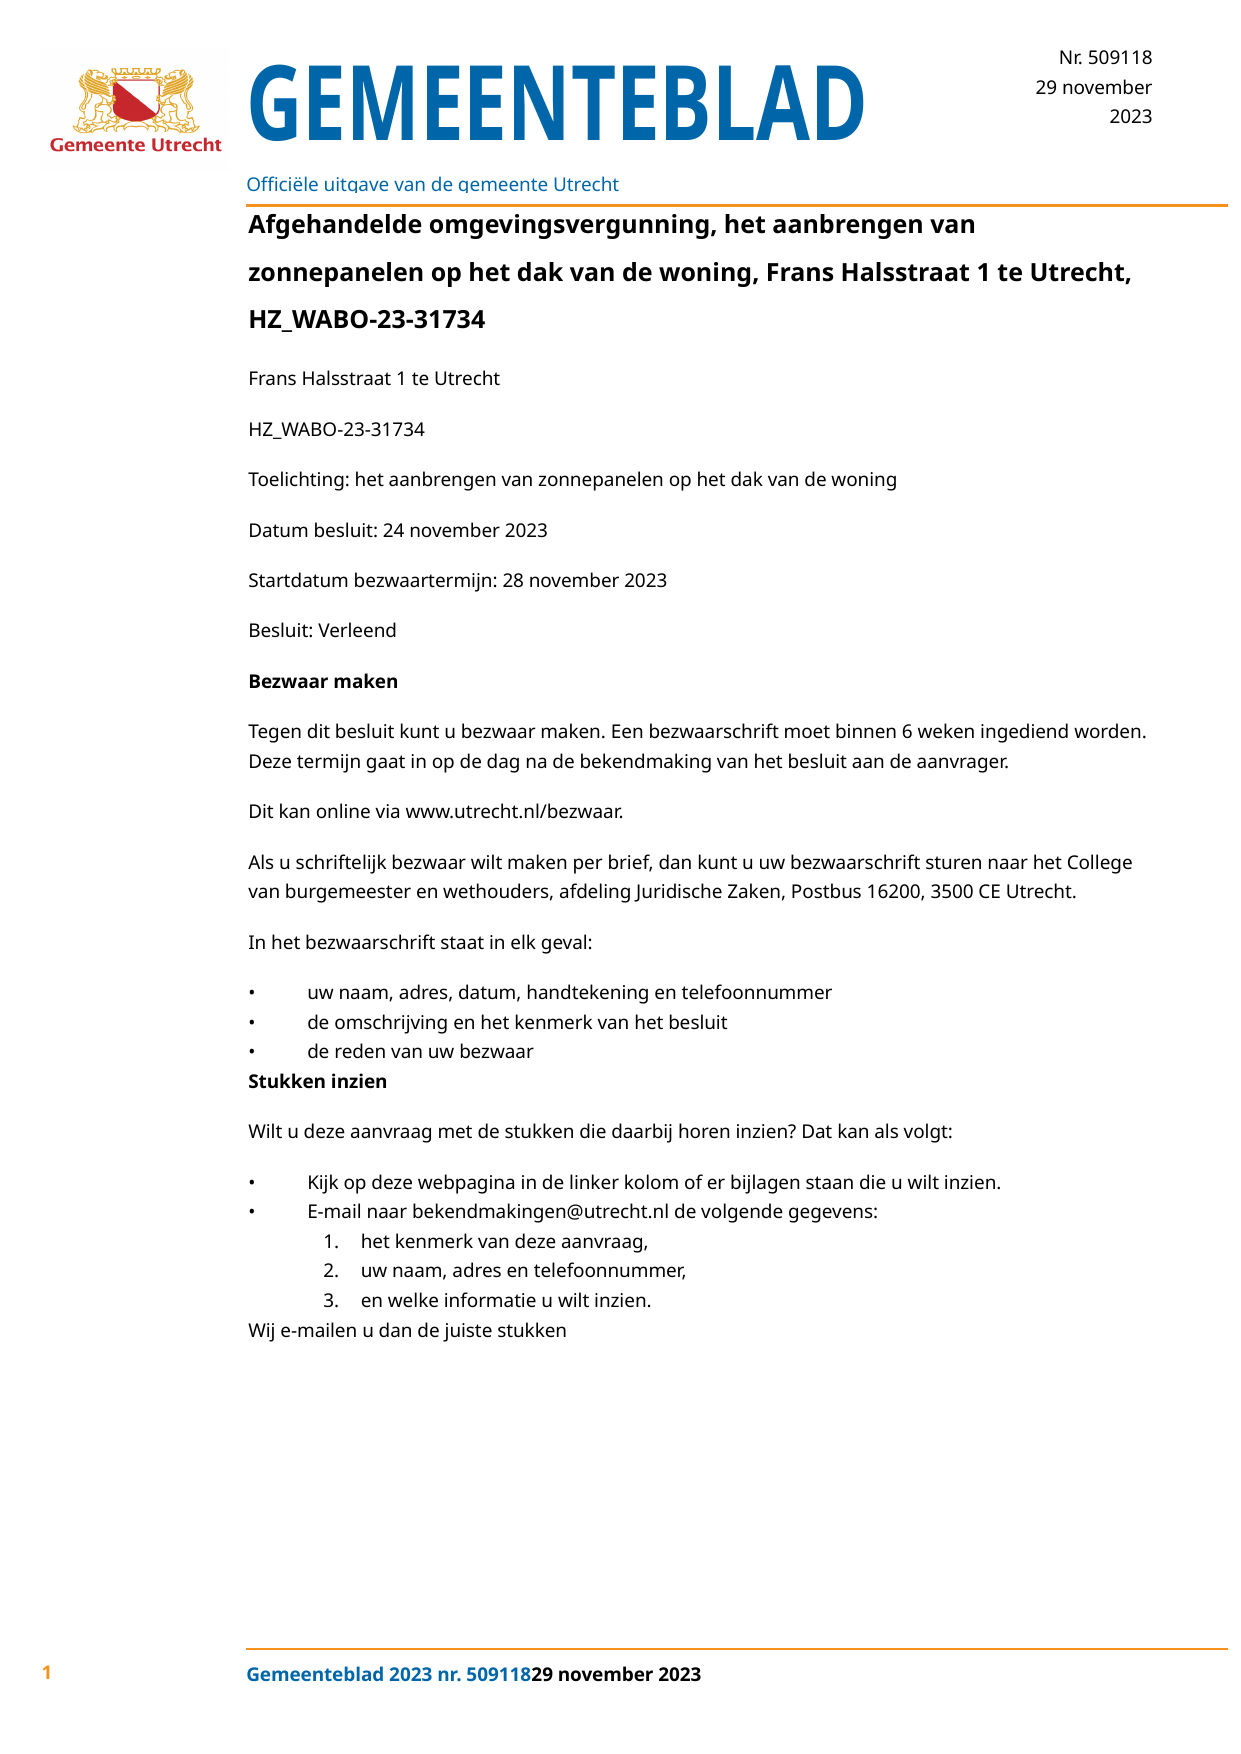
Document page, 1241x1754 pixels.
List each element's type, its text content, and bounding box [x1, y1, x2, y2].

text Besluit: Verleend [248, 618, 1152, 643]
picture [41, 47, 231, 172]
text Datum besluit: 24 november 2023 [248, 517, 1152, 542]
list uw naam, adres, datum, handtekening en telefoonnummer [248, 979, 1152, 1005]
text Frans Halsstraat 1 te Utrecht [248, 366, 1152, 391]
text Stukken inzien [248, 1068, 1152, 1094]
list uw naam, adres en telefoonnummer, [323, 1258, 1152, 1283]
text Als u schriftelijk bezwaar wilt maken per brief, dan kunt u uw bezwaarschrift sturen naar het College van burgemeester en wethouders, afdeling Juridische Zaken, Postbus 16200, 3500 CE Utrecht. [248, 849, 1152, 904]
text Wij e-mailen u dan de juiste stukken [248, 1317, 1152, 1342]
text Toelichting: het aanbrengen van zonnepanelen op het dak van de woning [248, 466, 1152, 492]
list E-mail naar bekendmakingen@utrecht.nl de volgende gegevens: [248, 1198, 1152, 1224]
text Tegen dit besluit kunt u bezwaar maken. Een bezwaarschrift moet binnen 6 weken ingediend worden. Deze termijn gaat in op de dag na de bekendmaking van het besluit aan de aanvrager. [248, 718, 1152, 774]
text Wilt u deze aanvraag met de stukken die daarbij horen inzien? Dat kan als volgt: [248, 1118, 1152, 1144]
text Afgehandelde omgevingsvergunning, het aanbrengen van zonnepanelen op het dak van de woning, Frans Halsstraat 1 te Utrecht, HZ_WABO-23-31734 [248, 207, 1152, 336]
list de reden van uw bezwaar [248, 1038, 1152, 1064]
text Startdatum bezwaartermijn: 28 november 2023 [248, 567, 1152, 593]
text In het bezwaarschrift staat in elk geval: [248, 929, 1152, 954]
list en welke informatie u wilt inzien. [323, 1287, 1152, 1313]
list Kijk op deze webpagina in de linker kolom of er bijlagen staan die u wilt inzien. [248, 1169, 1152, 1194]
text HZ_WABO-23-31734 [248, 416, 1152, 442]
text Dit kan online via www.utrecht.nl/bezwaar. [248, 798, 1152, 824]
text Bezwaar maken [248, 668, 1152, 694]
list het kenmerk van deze aanvraag, [323, 1228, 1152, 1254]
list de omschrijving en het kenmerk van het besluit [248, 1009, 1152, 1034]
